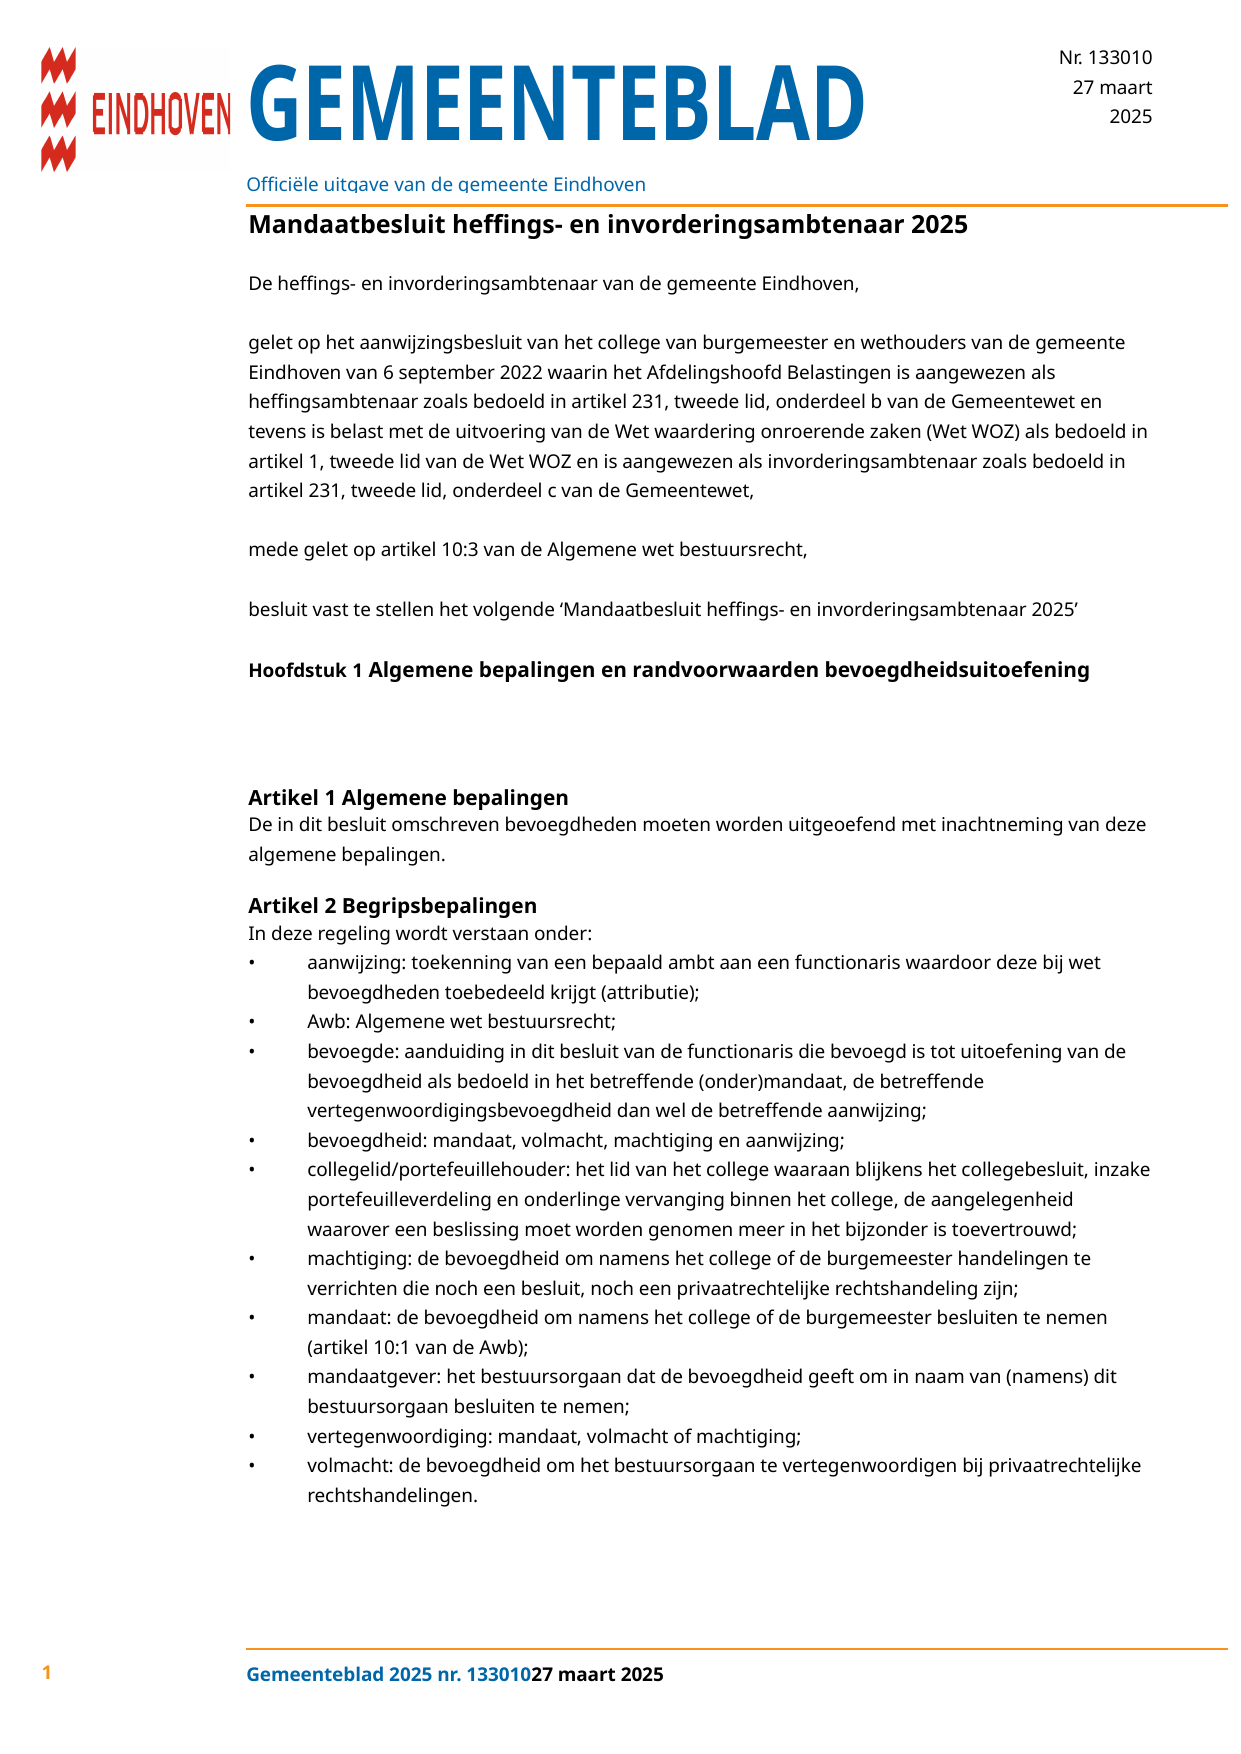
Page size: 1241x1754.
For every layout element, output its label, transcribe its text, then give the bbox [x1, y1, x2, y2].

list bevoegdheid: mandaat, volmacht, machtiging en aanwijzing; [248, 1127, 1152, 1153]
list vertegenwoordiging: mandaat, volmacht of machtiging; [248, 1423, 1152, 1448]
picture [41, 47, 231, 172]
text Artikel 2 Begripsbepalingen [248, 891, 1152, 920]
list bevoegde: aanduiding in dit besluit van de functionaris die bevoegd is tot uitoefening van de bevoegdheid als bedoeld in het betreffende (onder)mandaat, de betreffende vertegenwoordigingsbevoegdheid dan wel de betreffende aanwijzing; [248, 1038, 1152, 1123]
list mandaatgever: het bestuursorgaan dat de bevoegdheid geeft om in naam van (namens) dit bestuursorgaan besluiten te nemen; [248, 1364, 1152, 1419]
text Hoofdstuk 1 Algemene bepalingen en randvoorwaarden bevoegdheidsuitoefening [248, 655, 1152, 683]
list volmacht: de bevoegdheid om het bestuursorgaan te vertegenwoordigen bij privaatrechtelijke rechtshandelingen. [248, 1452, 1152, 1508]
text gelet op het aanwijzingsbesluit van het college van burgemeester en wethouders van de gemeente Eindhoven van 6 september 2022 waarin het Afdelingshoofd Belastingen is aangewezen als heffingsambtenaar zoals bedoeld in artikel 231, tweede lid, onderdeel b van de Gemeentewet en tevens is belast met de uitvoering van de Wet waardering onroerende zaken (Wet WOZ) als bedoeld in artikel 1, tweede lid van de Wet WOZ en is aangewezen als invorderingsambtenaar zoals bedoeld in artikel 231, tweede lid, onderdeel c van de Gemeentewet, [248, 329, 1152, 503]
text besluit vast te stellen het volgende ‘Mandaatbesluit heffings- en invorderingsambtenaar 2025’ [248, 596, 1152, 621]
text mede gelet op artikel 10:3 van de Algemene wet bestuursrecht, [248, 537, 1152, 562]
list machtiging: de bevoegdheid om namens het college of de burgemeester handelingen te verrichten die noch een besluit, noch een privaatrechtelijke rechtshandeling zijn; [248, 1245, 1152, 1301]
list Awb: Algemene wet bestuursrecht; [248, 1009, 1152, 1034]
list collegelid/portefeuillehouder: het lid van het college waaraan blijkens het collegebesluit, inzake portefeuilleverdeling en onderlinge vervanging binnen het college, de aangelegenheid waarover een beslissing moet worden genomen meer in het bijzonder is toevertrouwd; [248, 1157, 1152, 1241]
text Artikel 1 Algemene bepalingen [248, 783, 1152, 811]
text In deze regeling wordt verstaan onder: [248, 920, 1152, 946]
text De in dit besluit omschreven bevoegdheden moeten worden uitgeoefend met inachtneming van deze algemene bepalingen. [248, 811, 1152, 867]
text De heffings- en invorderingsambtenaar van de gemeente Eindhoven, [248, 270, 1152, 296]
list mandaat: de bevoegdheid om namens het college of de burgemeester besluiten te nemen (artikel 10:1 van de Awb); [248, 1304, 1152, 1360]
list aanwijzing: toekenning van een bepaald ambt aan een functionaris waardoor deze bij wet bevoegdheden toebedeeld krijgt (attributie); [248, 949, 1152, 1005]
text Mandaatbesluit heffings- en invorderingsambtenaar 2025 [248, 207, 1152, 241]
